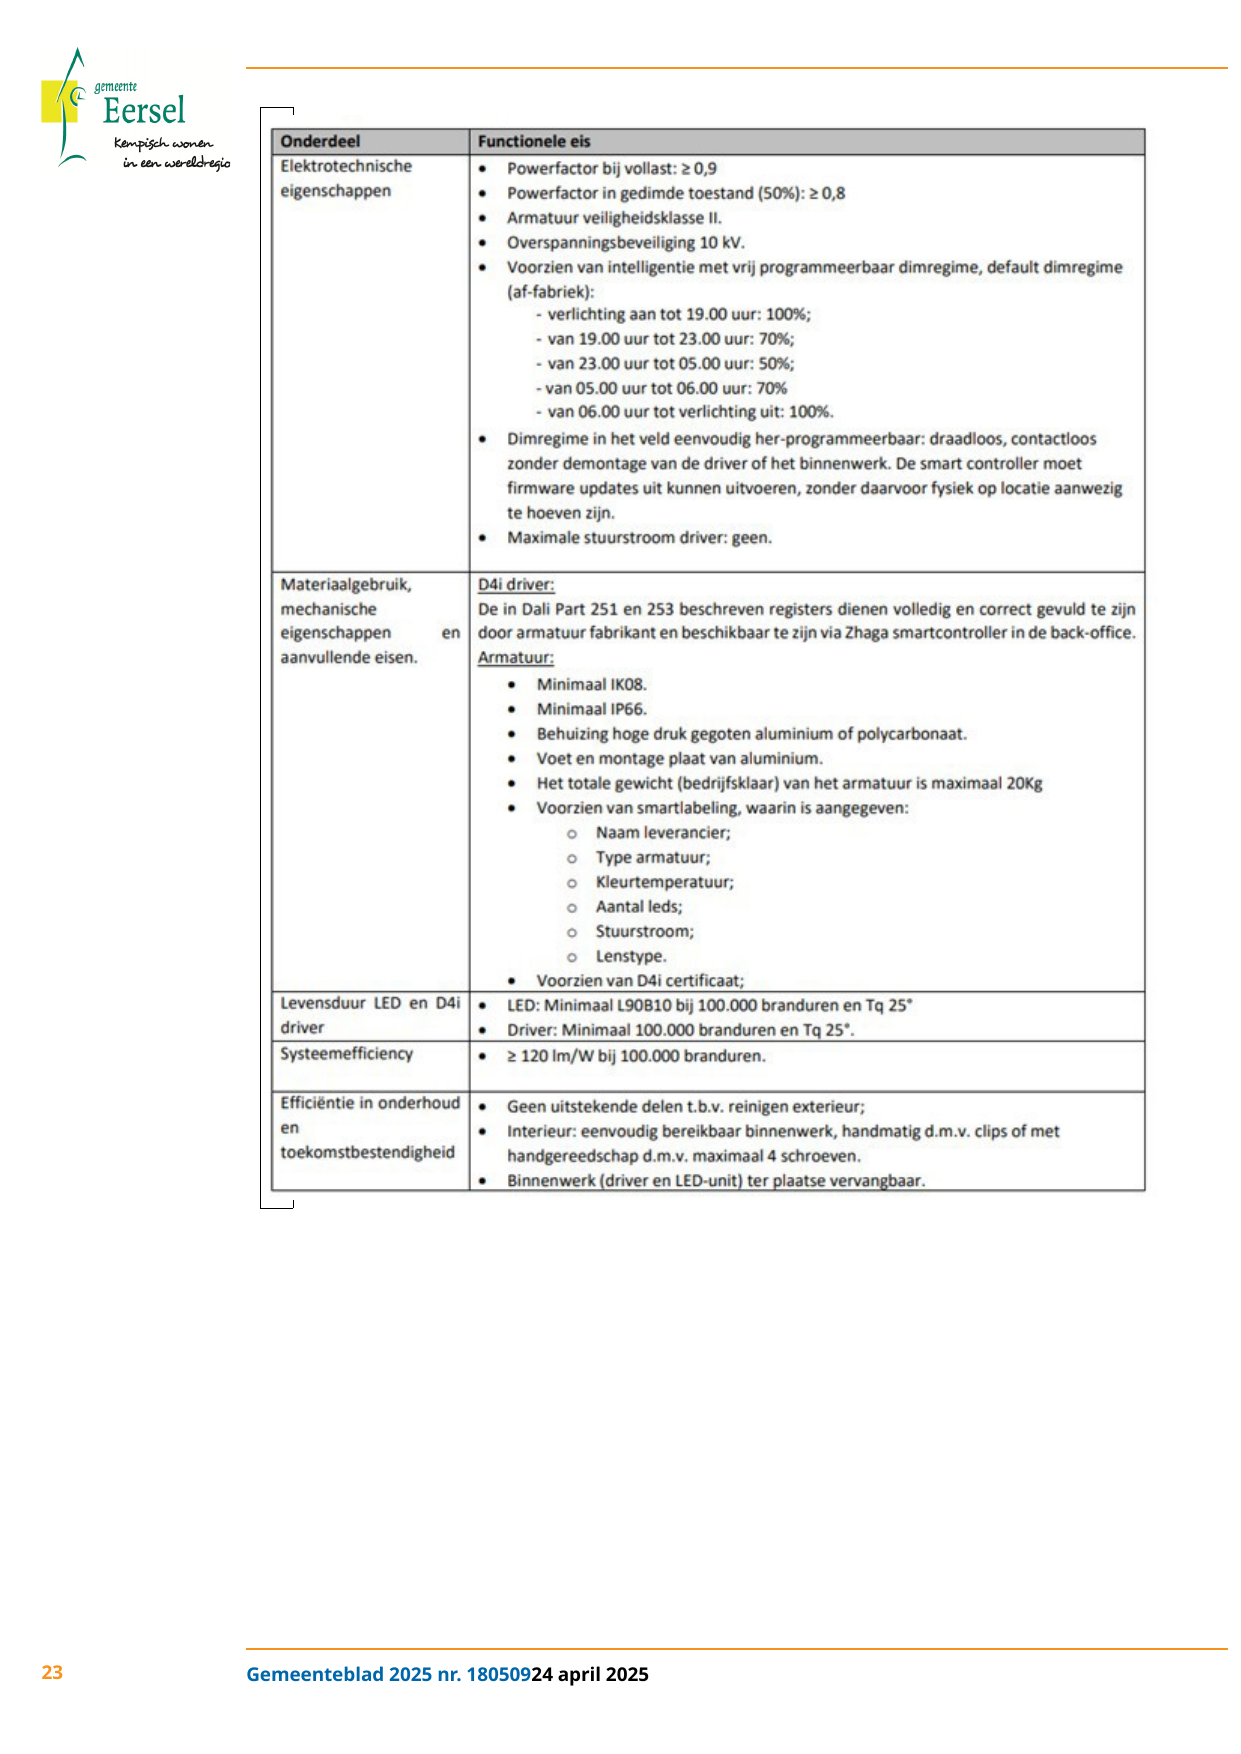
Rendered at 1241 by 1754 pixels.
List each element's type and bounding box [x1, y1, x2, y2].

picture [41, 47, 231, 172]
picture [268, 115, 1173, 1200]
